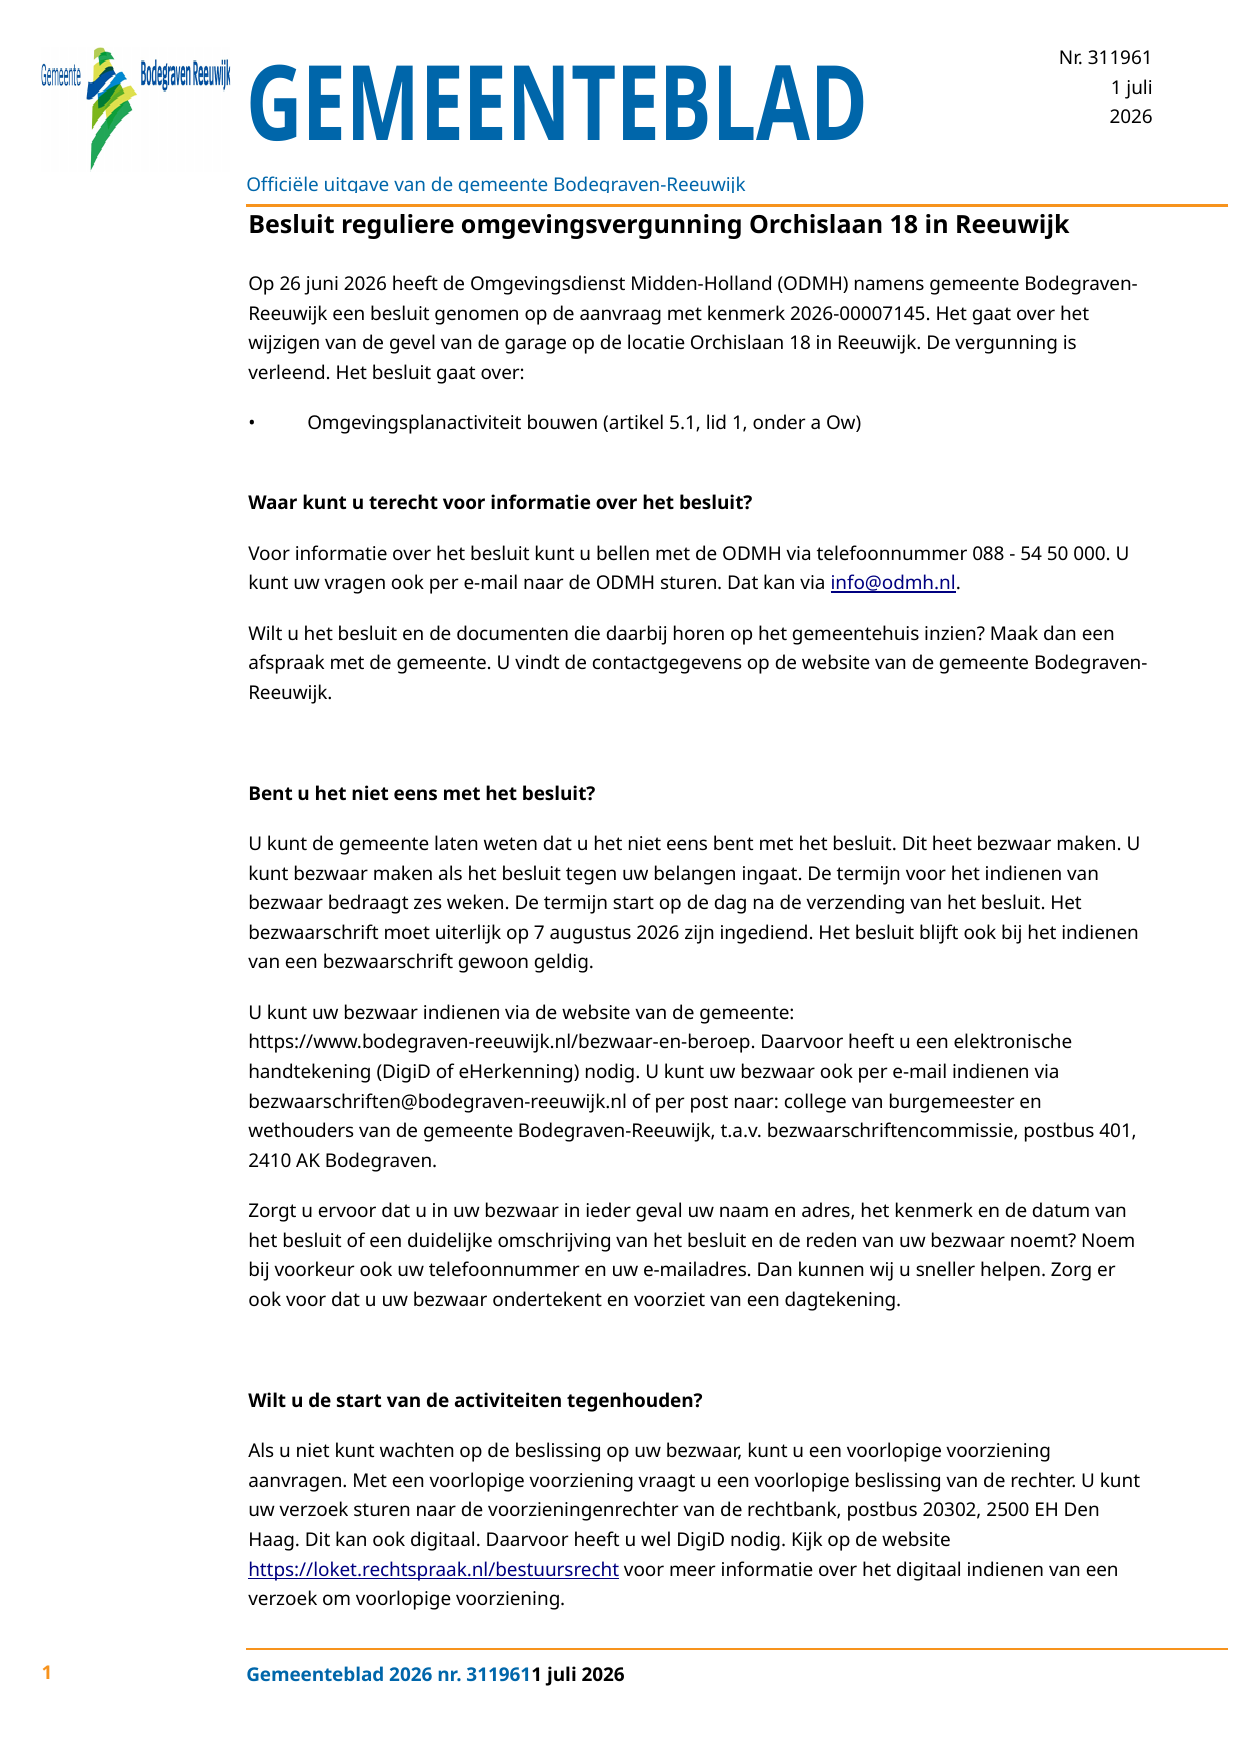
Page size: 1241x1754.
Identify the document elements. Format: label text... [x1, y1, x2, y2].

text Als u niet kunt wachten op de beslissing op uw bezwaar, kunt u een voorlopige voorziening aanvragen. Met een voorlopige voorziening vraagt u een voorlopige beslissing van de rechter. U kunt uw verzoek sturen naar de voorzieningenrechter van de rechtbank, postbus 20302, 2500 EH Den Haag. Dit kan ook digitaal. Daarvoor heeft u wel DigiD nodig. Kijk op de website https://loket.rechtspraak.nl/bestuursrecht voor meer informatie over het digitaal indienen van een verzoek om voorlopige voorziening. [248, 1437, 1152, 1611]
text Op 26 juni 2026 heeft de Omgevingsdienst Midden-Holland (ODMH) namens gemeente Bodegraven-Reeuwijk een besluit genomen op de aanvraag met kenmerk 2026-00007145. Het gaat over het wijzigen van de gevel van de garage op de locatie Orchislaan 18 in Reeuwijk. De vergunning is verleend. Het besluit gaat over: [248, 270, 1152, 385]
picture [41, 47, 231, 172]
list Omgevingsplanactiviteit bouwen (artikel 5.1, lid 1, onder a Ow) [248, 409, 1152, 435]
text U kunt de gemeente laten weten dat u het niet eens bent met het besluit. Dit heet bezwaar maken. U kunt bezwaar maken als het besluit tegen uw belangen ingaat. De termijn voor het indienen van bezwaar bedraagt zes weken. De termijn start op de dag na de verzending van het besluit. Het bezwaarschrift moet uiterlijk op 7 augustus 2026 zijn ingediend. Het besluit blijft ook bij het indienen van een bezwaarschrift gewoon geldig. [248, 830, 1152, 974]
text Zorgt u ervoor dat u in uw bezwaar in ieder geval uw naam en adres, het kenmerk en de datum van het besluit of een duidelijke omschrijving van het besluit en de reden van uw bezwaar noemt? Noem bij voorkeur ook uw telefoonnummer en uw e-mailadres. Dan kunnen wij u sneller helpen. Zorg er ook voor dat u uw bezwaar ondertekent en voorziet van een dagtekening. [248, 1197, 1152, 1312]
text Waar kunt u terecht voor informatie over het besluit? [248, 489, 1152, 515]
text Besluit reguliere omgevingsvergunning Orchislaan 18 in Reeuwijk [248, 207, 1152, 241]
text U kunt uw bezwaar indienen via de website van de gemeente: https://www.bodegraven-reeuwijk.nl/bezwaar-en-beroep. Daarvoor heeft u een elektronische handtekening (DigiD of eHerkenning) nodig. U kunt uw bezwaar ook per e-mail indienen via bezwaarschriften@bodegraven-reeuwijk.nl of per post naar: college van burgemeester en wethouders van de gemeente Bodegraven-Reeuwijk, t.a.v. bezwaarschriftencommissie, postbus 401, 2410 AK Bodegraven. [248, 999, 1152, 1173]
text Wilt u het besluit en de documenten die daarbij horen op het gemeentehuis inzien? Maak dan een afspraak met de gemeente. U vindt de contactgegevens op de website van de gemeente Bodegraven-Reeuwijk. [248, 620, 1152, 705]
text Bent u het niet eens met het besluit? [248, 780, 1152, 806]
text Voor informatie over het besluit kunt u bellen met de ODMH via telefoonnummer 088 - 54 50 000. U kunt uw vragen ook per e-mail naar de ODMH sturen. Dat kan via info@odmh.nl. [248, 540, 1152, 595]
text Wilt u de start van de activiteiten tegenhouden? [248, 1387, 1152, 1413]
